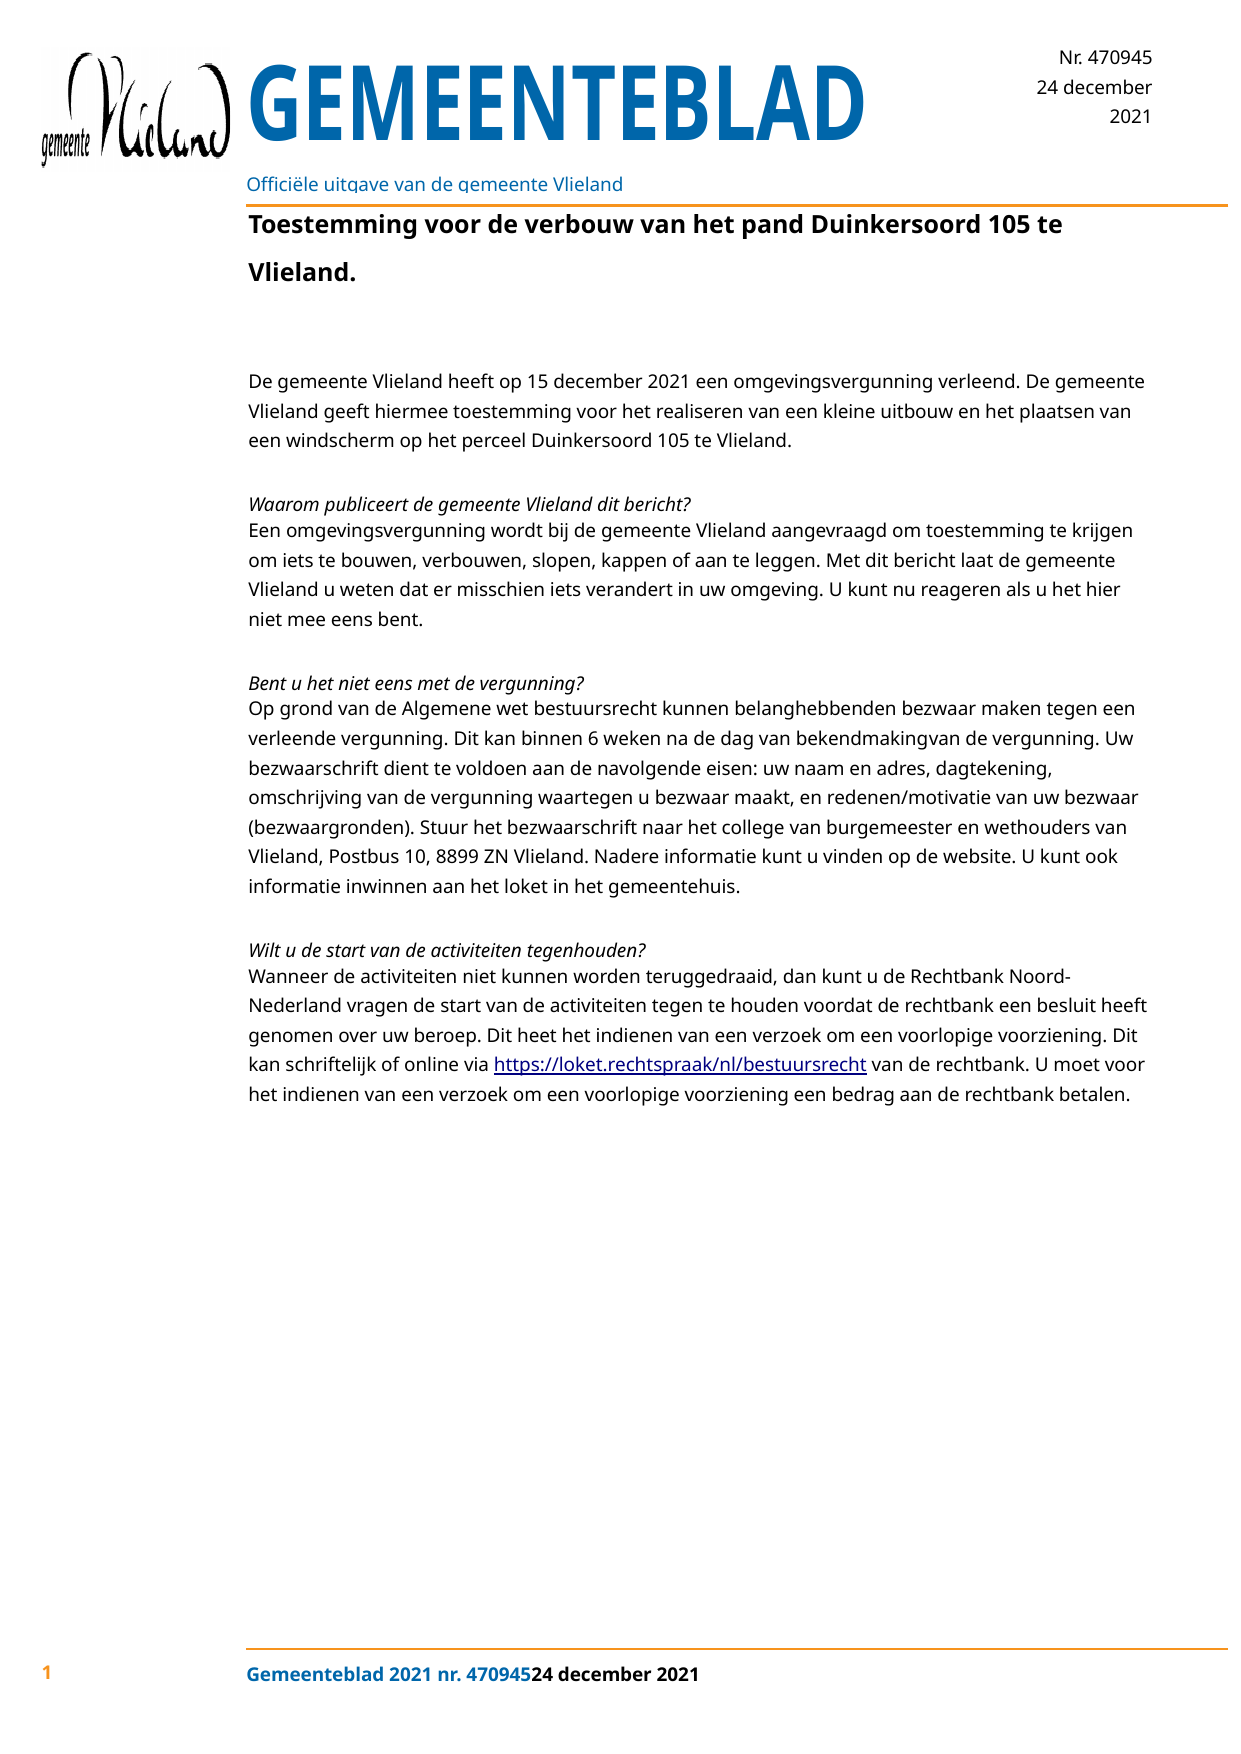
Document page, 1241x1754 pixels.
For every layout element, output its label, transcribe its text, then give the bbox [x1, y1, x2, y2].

text Wanneer de activiteiten niet kunnen worden teruggedraaid, dan kunt u de Rechtbank Noord-Nederland vragen de start van de activiteiten tegen te houden voordat de rechtbank een besluit heeft genomen over uw beroep. Dit heet het indienen van een verzoek om een voorlopige voorziening. Dit kan schriftelijk of online via https://loket.rechtspraak/nl/bestuursrecht van de rechtbank. U moet voor het indienen van een verzoek om een voorlopige voorziening een bedrag aan de rechtbank betalen. [248, 963, 1152, 1107]
text Toestemming voor de verbouw van het pand Duinkersoord 105 te Vlieland. [248, 207, 1152, 288]
text Bent u het niet eens met de vergunning? [248, 670, 1152, 696]
text Op grond van de Algemene wet bestuursrecht kunnen belanghebbenden bezwaar maken tegen een verleende vergunning. Dit kan binnen 6 weken na de dag van bekendmakingvan de vergunning. Uw bezwaarschrift dient te voldoen aan de navolgende eisen: uw naam en adres, dagtekening, omschrijving van de vergunning waartegen u bezwaar maakt, en redenen/motivatie van uw bezwaar (bezwaargronden). Stuur het bezwaarschrift naar het college van burgemeester en wethouders van Vlieland, Postbus 10, 8899 ZN Vlieland. Nadere informatie kunt u vinden op de website. U kunt ook informatie inwinnen aan het loket in het gemeentehuis. [248, 696, 1152, 899]
text De gemeente Vlieland heeft op 15 december 2021 een omgevingsvergunning verleend. De gemeente Vlieland geeft hiermee toestemming voor het realiseren van een kleine uitbouw en het plaatsen van een windscherm op het perceel Duinkersoord 105 te Vlieland. [248, 368, 1152, 453]
picture [41, 47, 231, 172]
text Een omgevingsvergunning wordt bij de gemeente Vlieland aangevraagd om toestemming te krijgen om iets te bouwen, verbouwen, slopen, kappen of aan te leggen. Met dit bericht laat de gemeente Vlieland u weten dat er misschien iets verandert in uw omgeving. U kunt nu reageren als u het hier niet mee eens bent. [248, 517, 1152, 632]
text Waarom publiceert de gemeente Vlieland dit bericht? [248, 491, 1152, 517]
text Wilt u de start van de activiteiten tegenhouden? [248, 937, 1152, 963]
